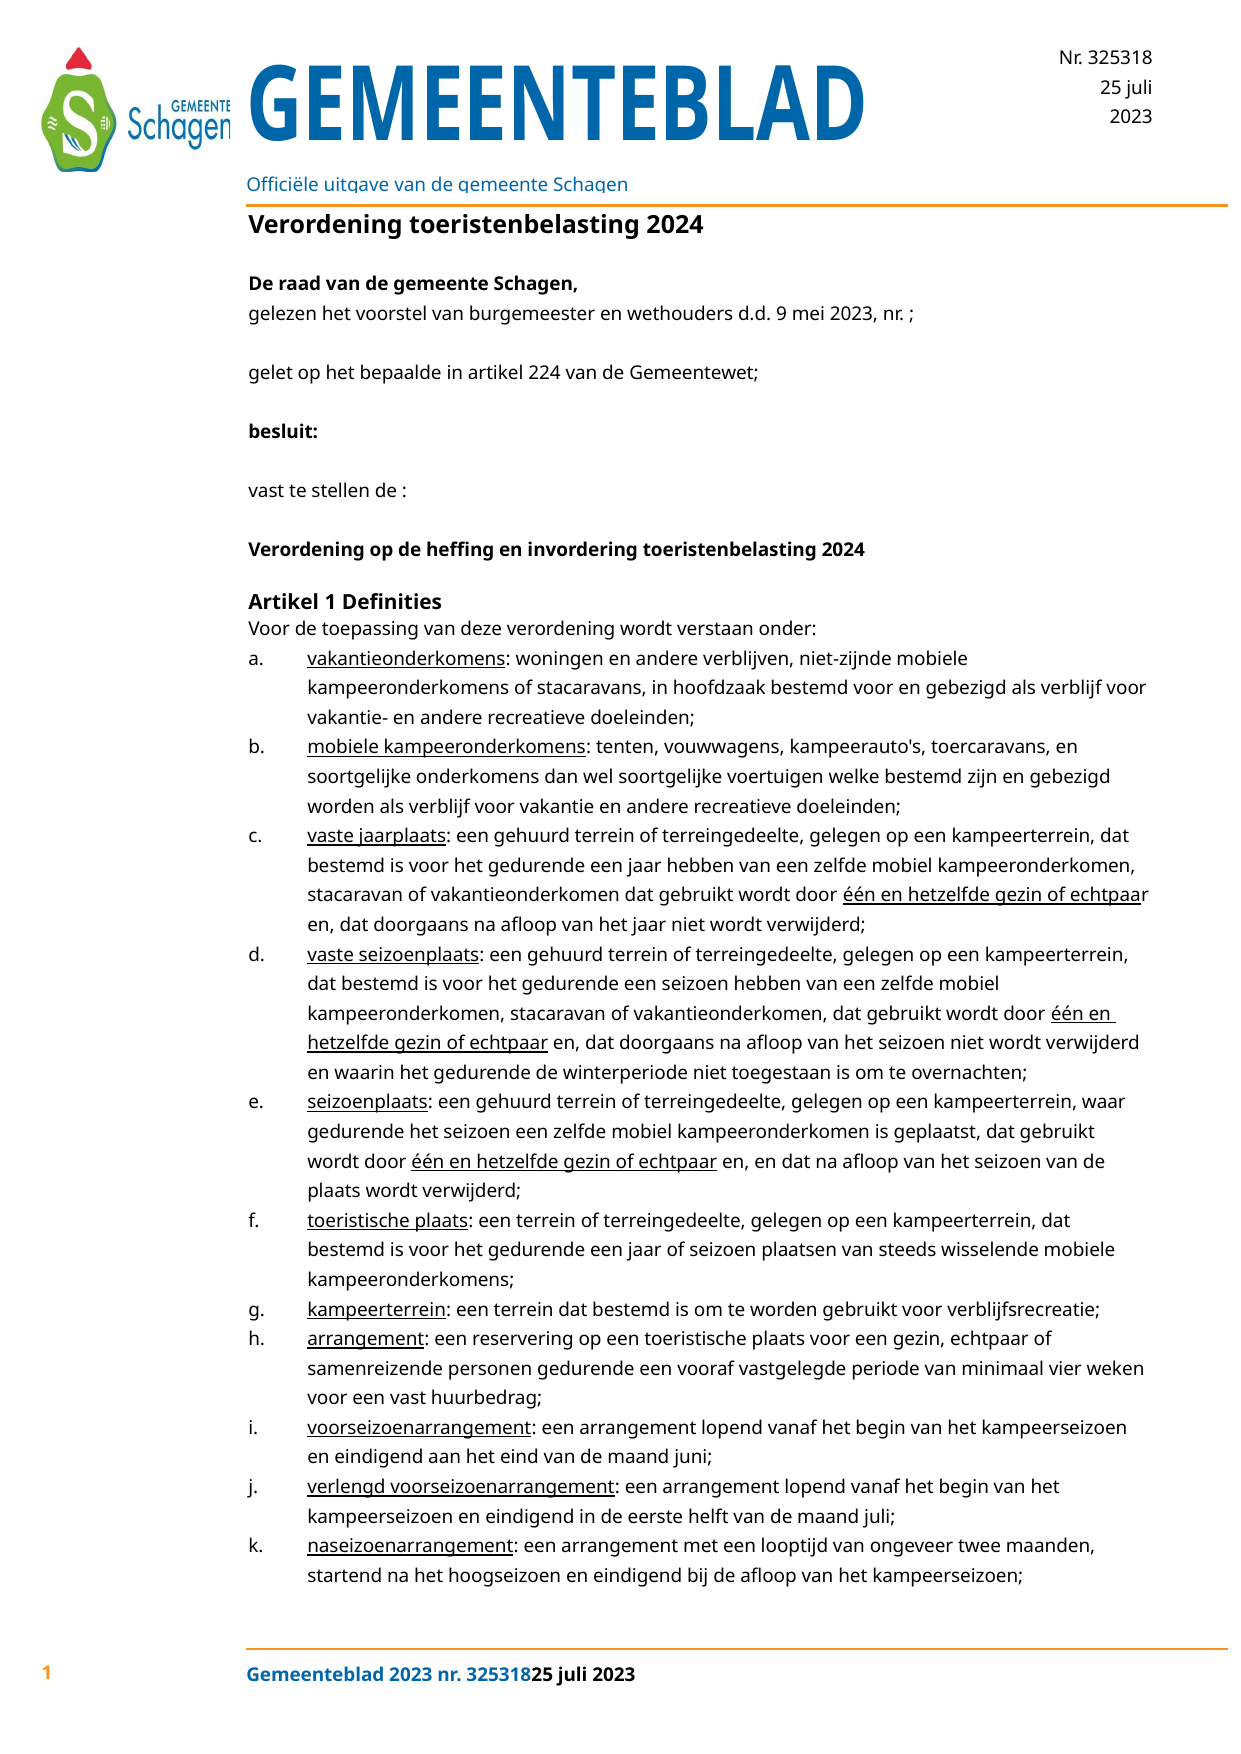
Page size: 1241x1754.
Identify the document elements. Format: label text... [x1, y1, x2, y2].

text vast te stellen de : [248, 477, 1152, 503]
list arrangement: een reservering op een toeristische plaats voor een gezin, echtpaar of samenreizende personen gedurende een vooraf vastgelegde periode van minimaal vier weken voor een vast huurbedrag; [248, 1325, 1152, 1410]
text gelezen het voorstel van burgemeester en wethouders d.d. 9 mei 2023, nr. ; [248, 300, 1152, 326]
list seizoenplaats: een gehuurd terrein of terreingedeelte, gelegen op een kampeerterrein, waar gedurende het seizoen een zelfde mobiel kampeeronderkomen is geplaatst, dat gebruikt wordt door één en hetzelfde gezin of echtpaar en, en dat na afloop van het seizoen van de plaats wordt verwijderd; [248, 1089, 1152, 1203]
list vaste jaarplaats: een gehuurd terrein of terreingedeelte, gelegen op een kampeerterrein, dat bestemd is voor het gedurende een jaar hebben van een zelfde mobiel kampeeronderkomen, stacaravan of vakantieonderkomen dat gebruikt wordt door één en hetzelfde gezin of echtpaar en, dat doorgaans na afloop van het jaar niet wordt verwijderd; [248, 822, 1152, 937]
list verlengd voorseizoenarrangement: een arrangement lopend vanaf het begin van het kampeerseizoen en eindigend in de eerste helft van de maand juli; [248, 1473, 1152, 1529]
list naseizoenarrangement: een arrangement met een looptijd van ongeveer twee maanden, startend na het hoogseizoen en eindigend bij de afloop van het kampeerseizoen; [248, 1532, 1152, 1588]
text Voor de toepassing van deze verordening wordt verstaan onder: [248, 615, 1152, 641]
text De raad van de gemeente Schagen, [248, 270, 1152, 296]
text besluit: [248, 418, 1152, 444]
picture [41, 47, 231, 172]
text Artikel 1 Definities [248, 587, 1152, 615]
list kampeerterrein: een terrein dat bestemd is om te worden gebruikt voor verblijfsrecreatie; [248, 1296, 1152, 1322]
list toeristische plaats: een terrein of terreingedeelte, gelegen op een kampeerterrein, dat bestemd is voor het gedurende een jaar of seizoen plaatsen van steeds wisselende mobiele kampeeronderkomens; [248, 1207, 1152, 1292]
list vaste seizoenplaats: een gehuurd terrein of terreingedeelte, gelegen op een kampeerterrein, dat bestemd is voor het gedurende een seizoen hebben van een zelfde mobiel kampeeronderkomen, stacaravan of vakantieonderkomen, dat gebruikt wordt door één en hetzelfde gezin of echtpaar en, dat doorgaans na afloop van het seizoen niet wordt verwijderd en waarin het gedurende de winterperiode niet toegestaan is om te overnachten; [248, 941, 1152, 1085]
text Verordening op de heffing en invordering toeristenbelasting 2024 [248, 537, 1152, 562]
list vakantieonderkomens: woningen en andere verblijven, niet-zijnde mobiele kampeeronderkomens of stacaravans, in hoofdzaak bestemd voor en gebezigd als verblijf voor vakantie- en andere recreatieve doeleinden; [248, 645, 1152, 730]
list mobiele kampeeronderkomens: tenten, vouwwagens, kampeerauto's, toercaravans, en soortgelijke onderkomens dan wel soortgelijke voertuigen welke bestemd zijn en gebezigd worden als verblijf voor vakantie en andere recreatieve doeleinden; [248, 734, 1152, 819]
list voorseizoenarrangement: een arrangement lopend vanaf het begin van het kampeerseizoen en eindigend aan het eind van de maand juni; [248, 1414, 1152, 1469]
text gelet op het bepaalde in artikel 224 van de Gemeentewet; [248, 359, 1152, 385]
text Verordening toeristenbelasting 2024 [248, 207, 1152, 241]
